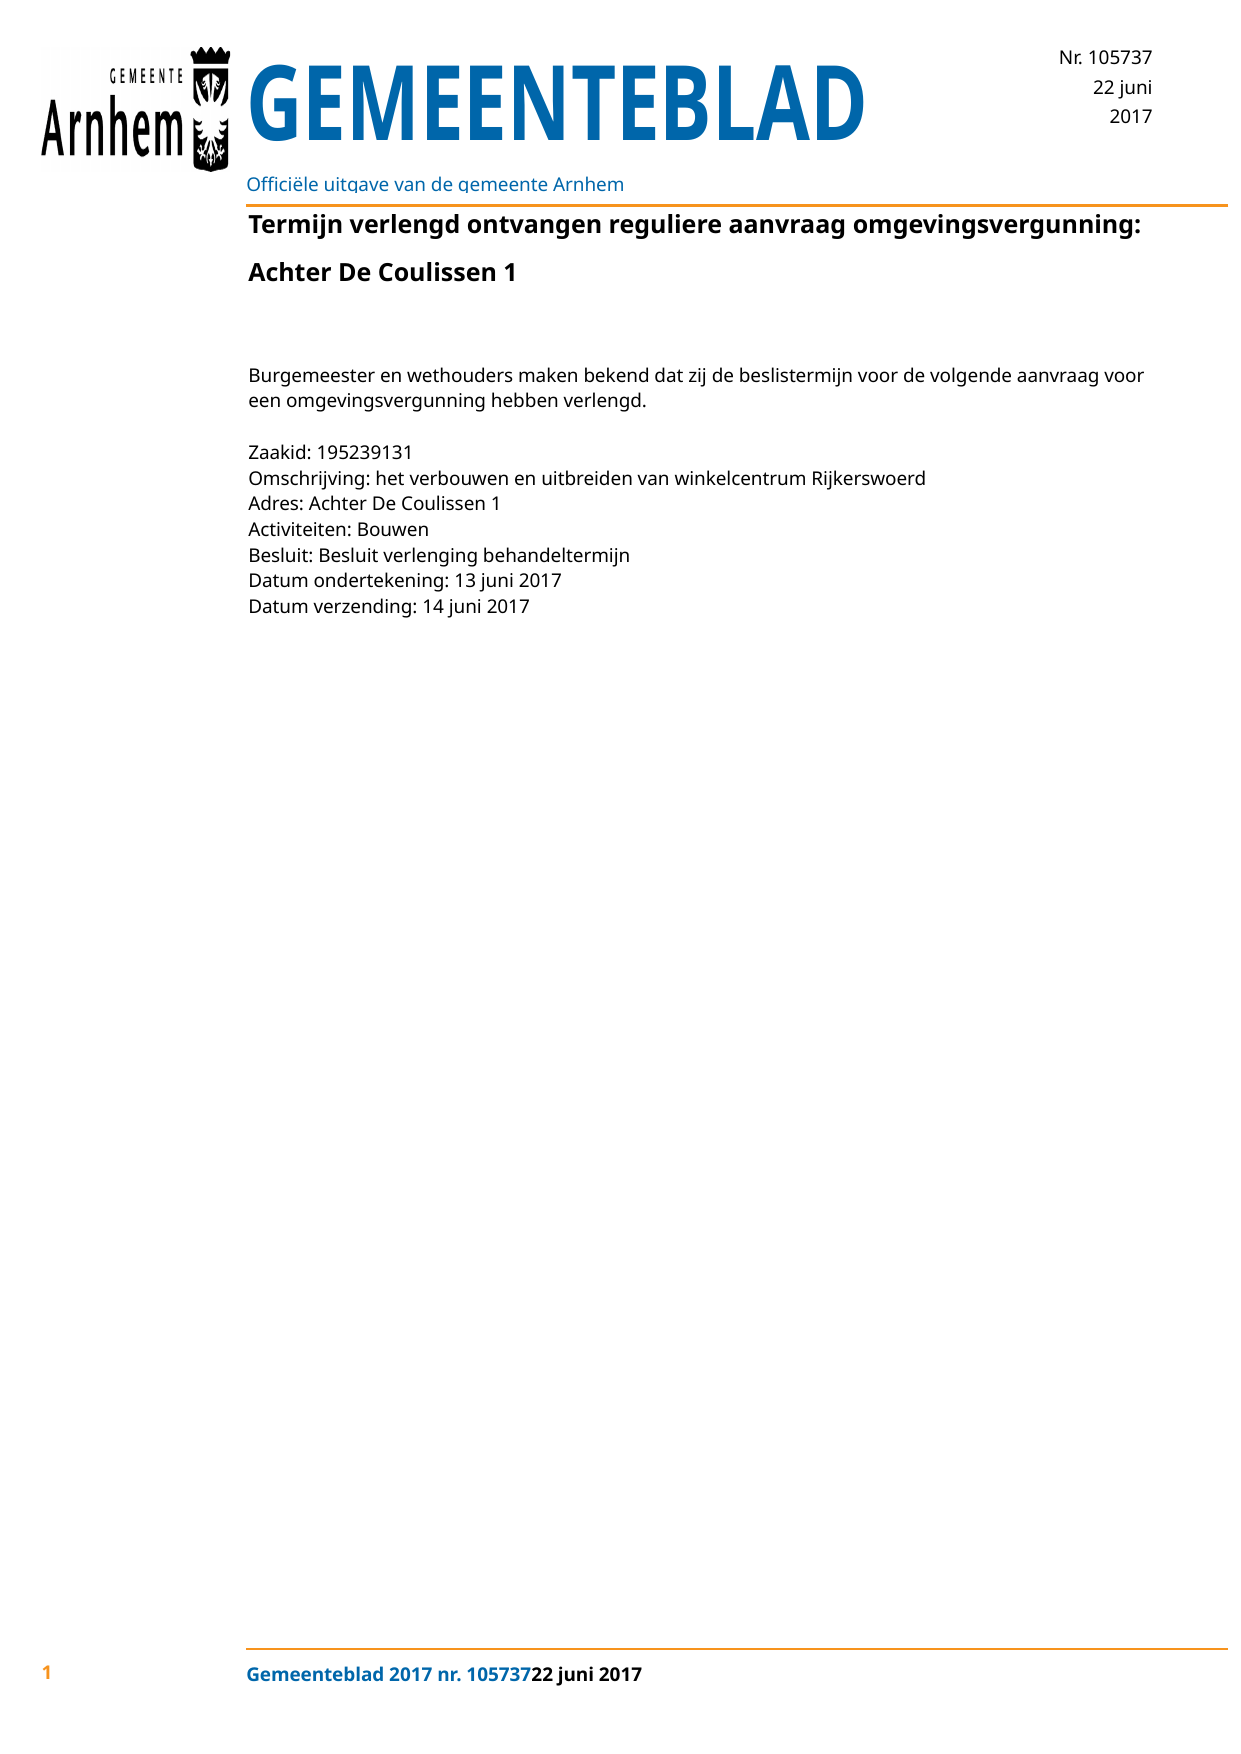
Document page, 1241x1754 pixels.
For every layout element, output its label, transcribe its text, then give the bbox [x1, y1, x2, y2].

text Zaakid: 195239131 [248, 439, 1152, 465]
text Adres: Achter De Coulissen 1 [248, 491, 1152, 516]
text Besluit: Besluit verlenging behandeltermijn [248, 542, 1152, 568]
text Omschrijving: het verbouwen en uitbreiden van winkelcentrum Rijkerswoerd [248, 465, 1152, 491]
text Termijn verlengd ontvangen reguliere aanvraag omgevingsvergunning: Achter De Coulissen 1 [248, 207, 1152, 288]
text Datum verzending: 14 juni 2017 [248, 593, 1152, 619]
picture [41, 47, 231, 172]
text Activiteiten: Bouwen [248, 516, 1152, 542]
text Burgemeester en wethouders maken bekend dat zij de beslistermijn voor de volgende aanvraag voor een omgevingsvergunning hebben verlengd. [248, 362, 1152, 413]
text Datum ondertekening: 13 juni 2017 [248, 568, 1152, 593]
